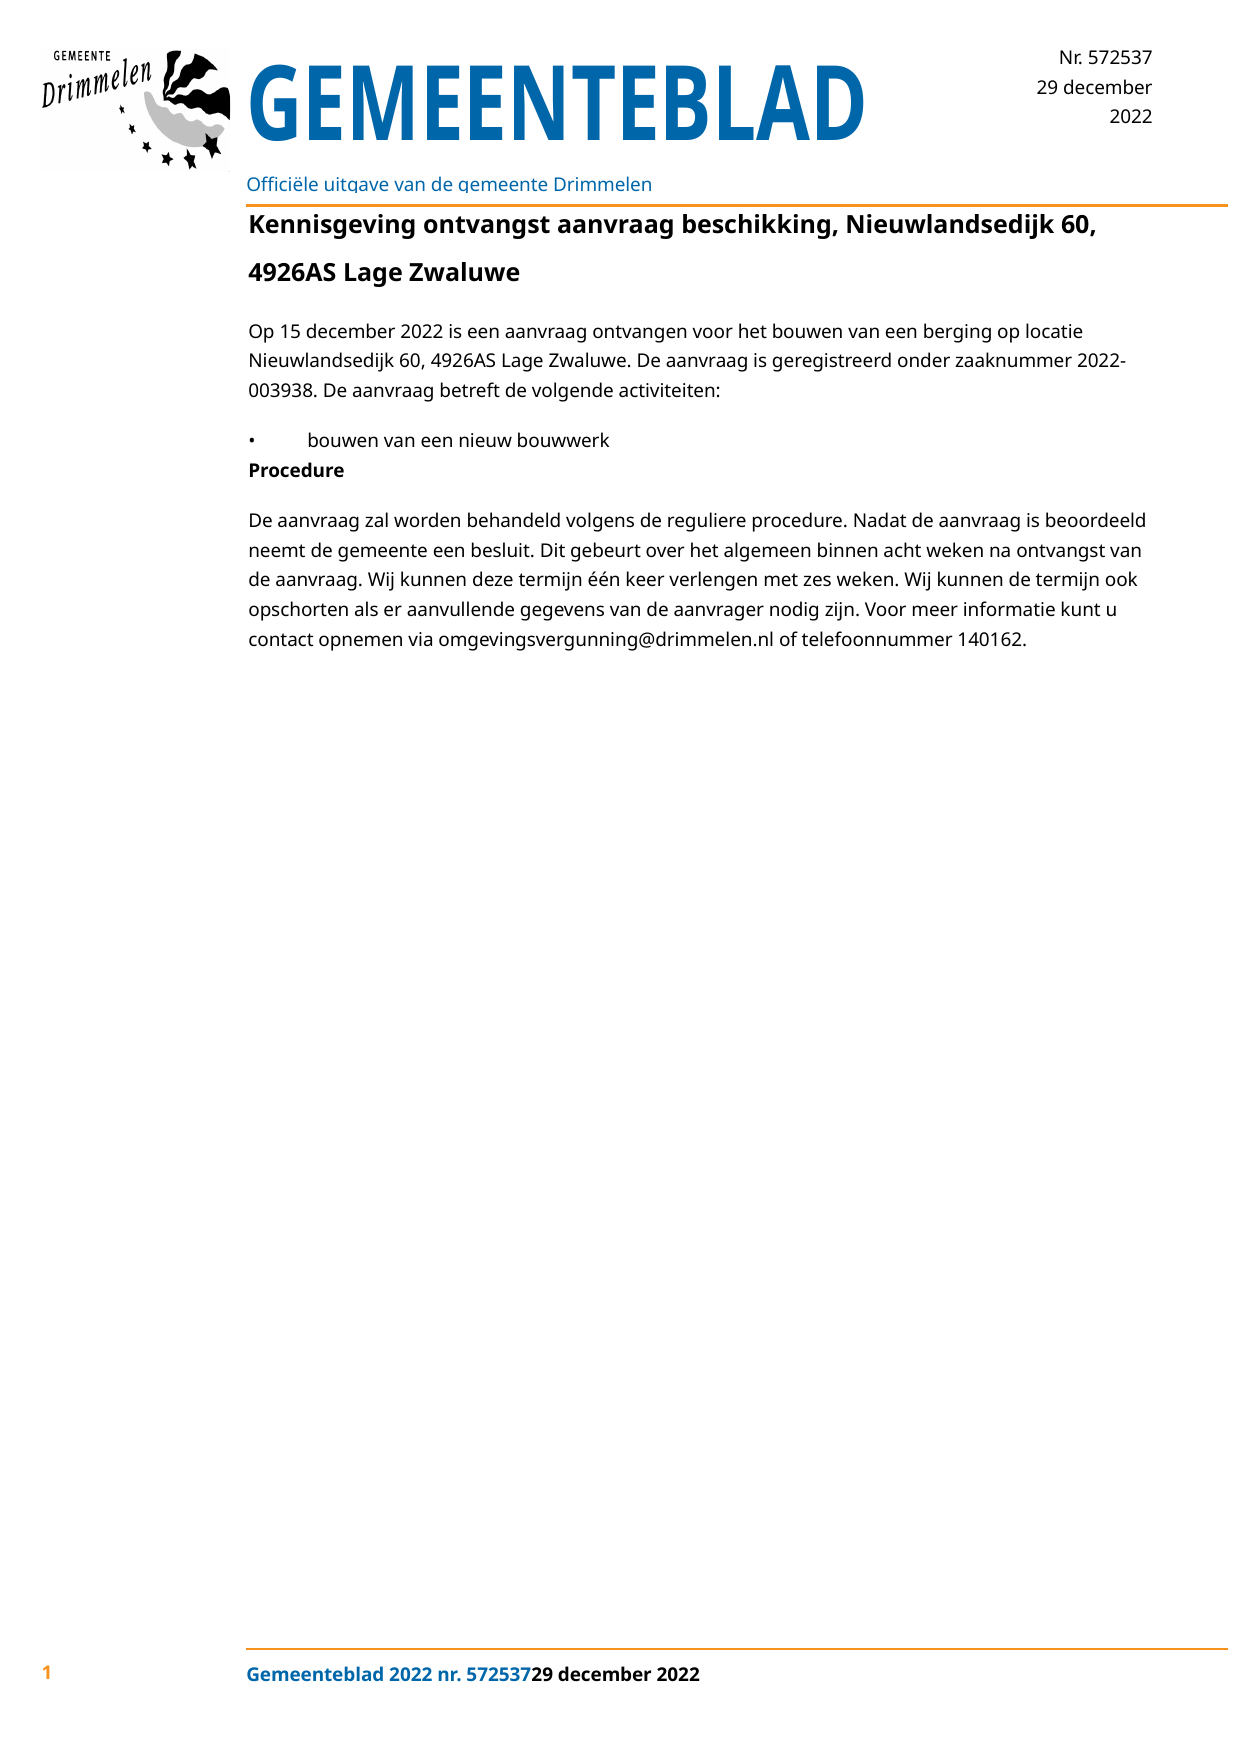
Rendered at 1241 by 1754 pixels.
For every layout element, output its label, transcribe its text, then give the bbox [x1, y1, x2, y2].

text Procedure [248, 457, 1152, 483]
text Kennisgeving ontvangst aanvraag beschikking, Nieuwlandsedijk 60, 4926AS Lage Zwaluwe [248, 207, 1152, 288]
picture [41, 47, 231, 172]
text De aanvraag zal worden behandeld volgens de reguliere procedure. Nadat de aanvraag is beoordeeld neemt de gemeente een besluit. Dit gebeurt over het algemeen binnen acht weken na ontvangst van de aanvraag. Wij kunnen deze termijn één keer verlengen met zes weken. Wij kunnen de termijn ook opschorten als er aanvullende gegevens van de aanvrager nodig zijn. Voor meer informatie kunt u contact opnemen via omgevingsvergunning@drimmelen.nl of telefoonnummer 140162. [248, 507, 1152, 652]
text Op 15 december 2022 is een aanvraag ontvangen voor het bouwen van een berging op locatie Nieuwlandsedijk 60, 4926AS Lage Zwaluwe. De aanvraag is geregistreerd onder zaaknummer 2022-003938. De aanvraag betreft de volgende activiteiten: [248, 318, 1152, 403]
list bouwen van een nieuw bouwwerk [248, 427, 1152, 453]
